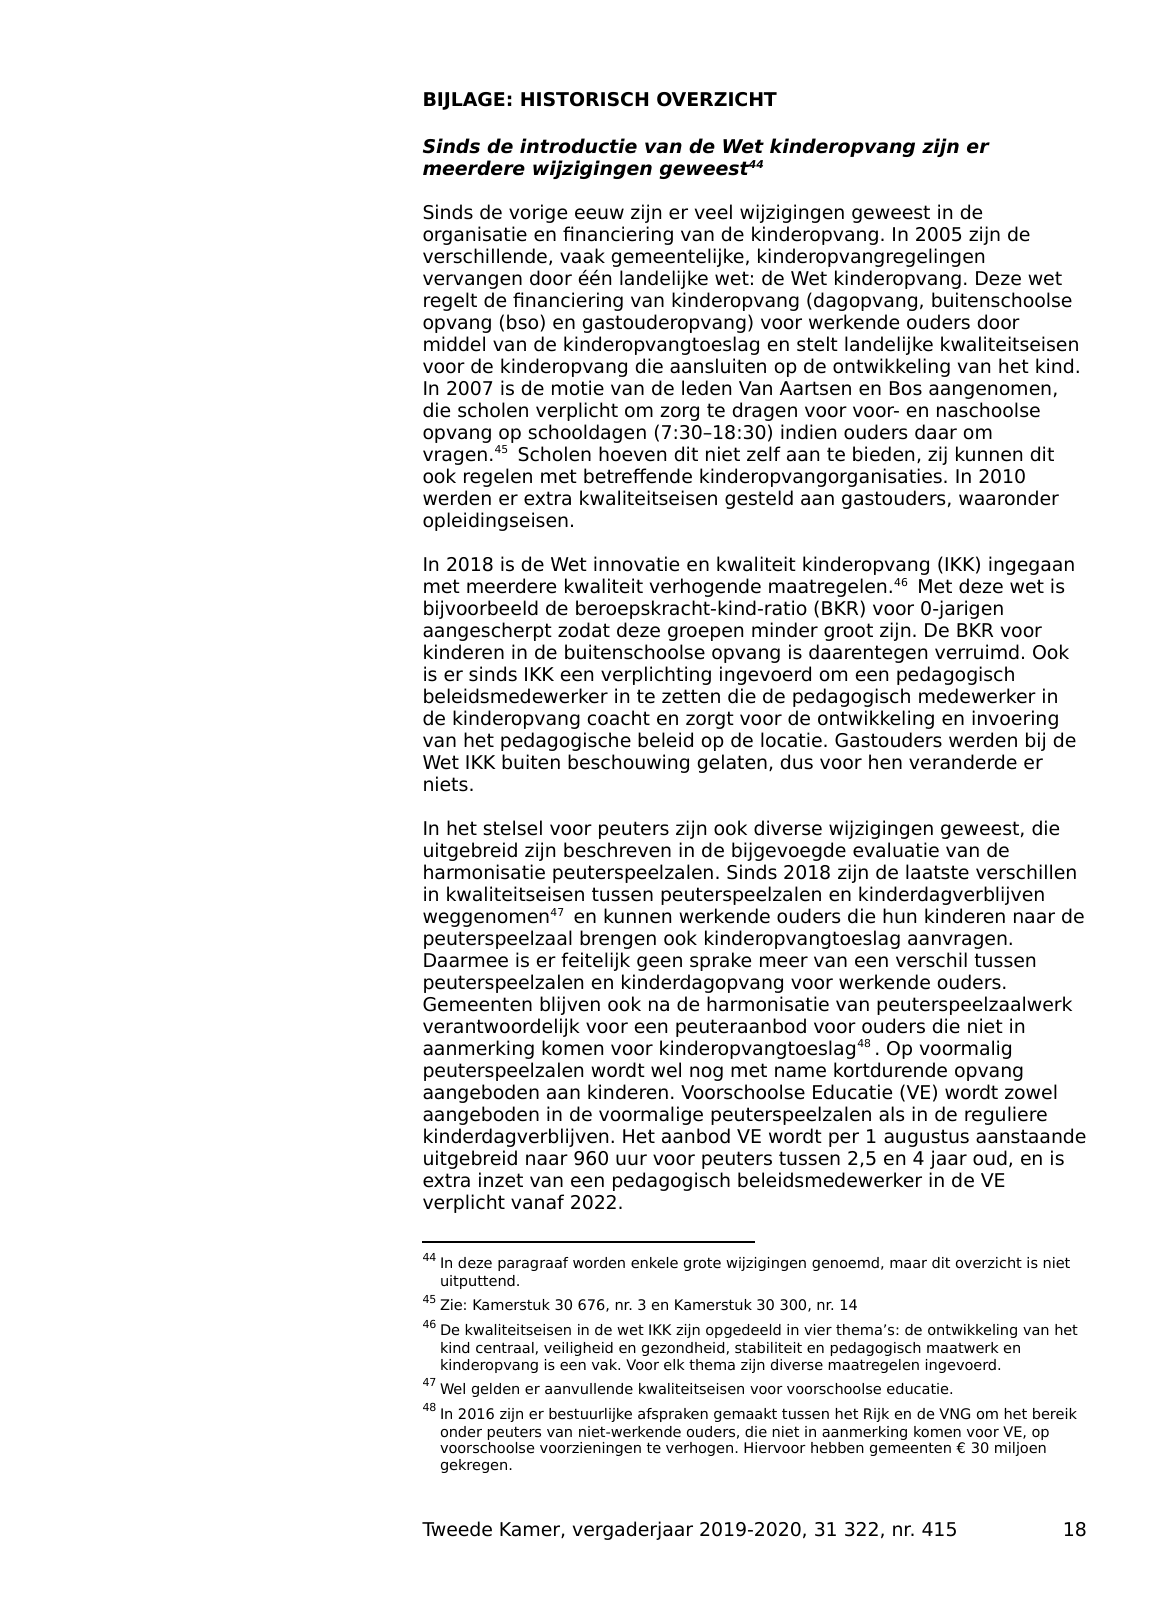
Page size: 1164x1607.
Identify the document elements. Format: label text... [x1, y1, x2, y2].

text Zie: Kamerstuk 30 676, nr. 3 en Kamerstuk 30 300, nr. 14 [422, 1293, 1087, 1315]
subtitle BIJLAGE: HISTORISCH OVERZICHT [77, 89, 1087, 111]
text In het stelsel voor peuters zijn ook diverse wijzigingen geweest, die uitgebreid zijn beschreven in de bijgevoegde evaluatie van de harmonisatie peuterspeelzalen. Sinds 2018 zijn de laatste verschillen in kwaliteitseisen tussen peuterspeelzalen en kinderdagverblijven weggenomen en kunnen werkende ouders die hun kinderen naar de peuterspeelzaal brengen ook kinderopvangtoeslag aanvragen. Daarmee is er feitelijk geen sprake meer van een verschil tussen peuterspeelzalen en kinderdagopvang voor werkende ouders. Gemeenten blijven ook na de harmonisatie van peuterspeelzaalwerk verantwoordelijk voor een peuteraanbod voor ouders die niet in aanmerking komen voor kinderopvangtoeslag. Op voormalig peuterspeelzalen wordt wel nog met name kortdurende opvang aangeboden aan kinderen. Voorschoolse Educatie (VE) wordt zowel aangeboden in de voormalige peuterspeelzalen als in de reguliere kinderdagverblijven. Het aanbod VE wordt per 1 augustus aanstaande uitgebreid naar 960 uur voor peuters tussen 2,5 en 4 jaar oud, en is extra inzet van een pedagogisch beleidsmedewerker in de VE verplicht vanaf 2022. [422, 818, 1087, 1214]
text In deze paragraaf worden enkele grote wijzigingen genoemd, maar dit overzicht is niet uitputtend. [422, 1251, 1087, 1290]
text De kwaliteitseisen in de wet IKK zijn opgedeeld in vier thema’s: de ontwikkeling van het kind centraal, veiligheid en gezondheid, stabiliteit en pedagogisch maatwerk en kinderopvang is een vak. Voor elk thema zijn diverse maatregelen ingevoerd. [422, 1318, 1087, 1374]
text In 2018 is de Wet innovatie en kwaliteit kinderopvang (IKK) ingegaan met meerdere kwaliteit verhogende maatregelen. Met deze wet is bijvoorbeeld de beroepskracht-kind-ratio (BKR) voor 0-jarigen aangescherpt zodat deze groepen minder groot zijn. De BKR voor kinderen in de buitenschoolse opvang is daarentegen verruimd. Ook is er sinds IKK een verplichting ingevoerd om een pedagogisch beleidsmedewerker in te zetten die de pedagogisch medewerker in de kinderopvang coacht en zorgt voor de ontwikkeling en invoering van het pedagogische beleid op de locatie. Gastouders werden bij de Wet IKK buiten beschouwing gelaten, dus voor hen veranderde er niets. [422, 554, 1087, 796]
text Wel gelden er aanvullende kwaliteitseisen voor voorschoolse educatie. [422, 1377, 1087, 1399]
subtitle Sinds de introductie van de Wet kinderopvang zijn er meerdere wijzigingen geweest [422, 136, 1087, 180]
text Sinds de vorige eeuw zijn er veel wijzigingen geweest in de organisatie en financiering van de kinderopvang. In 2005 zijn de verschillende, vaak gemeentelijke, kinderopvangregelingen vervangen door één landelijke wet: de Wet kinderopvang. Deze wet regelt de financiering van kinderopvang (dagopvang, buitenschoolse opvang (bso) en gastouderopvang) voor werkende ouders door middel van de kinderopvangtoeslag en stelt landelijke kwaliteitseisen voor de kinderopvang die aansluiten op de ontwikkeling van het kind. In 2007 is de motie van de leden Van Aartsen en Bos aangenomen, die scholen verplicht om zorg te dragen voor voor- en naschoolse opvang op schooldagen (7:30–18:30) indien ouders daar om vragen. Scholen hoeven dit niet zelf aan te bieden, zij kunnen dit ook regelen met betreffende kinderopvangorganisaties. In 2010 werden er extra kwaliteitseisen gesteld aan gastouders, waaronder opleidingseisen. [422, 202, 1087, 532]
text In 2016 zijn er bestuurlijke afspraken gemaakt tussen het Rijk en de VNG om het bereik onder peuters van niet-werkende ouders, die niet in aanmerking komen voor VE, op voorschoolse voorzieningen te verhogen. Hiervoor hebben gemeenten € 30 miljoen gekregen. [422, 1402, 1087, 1474]
